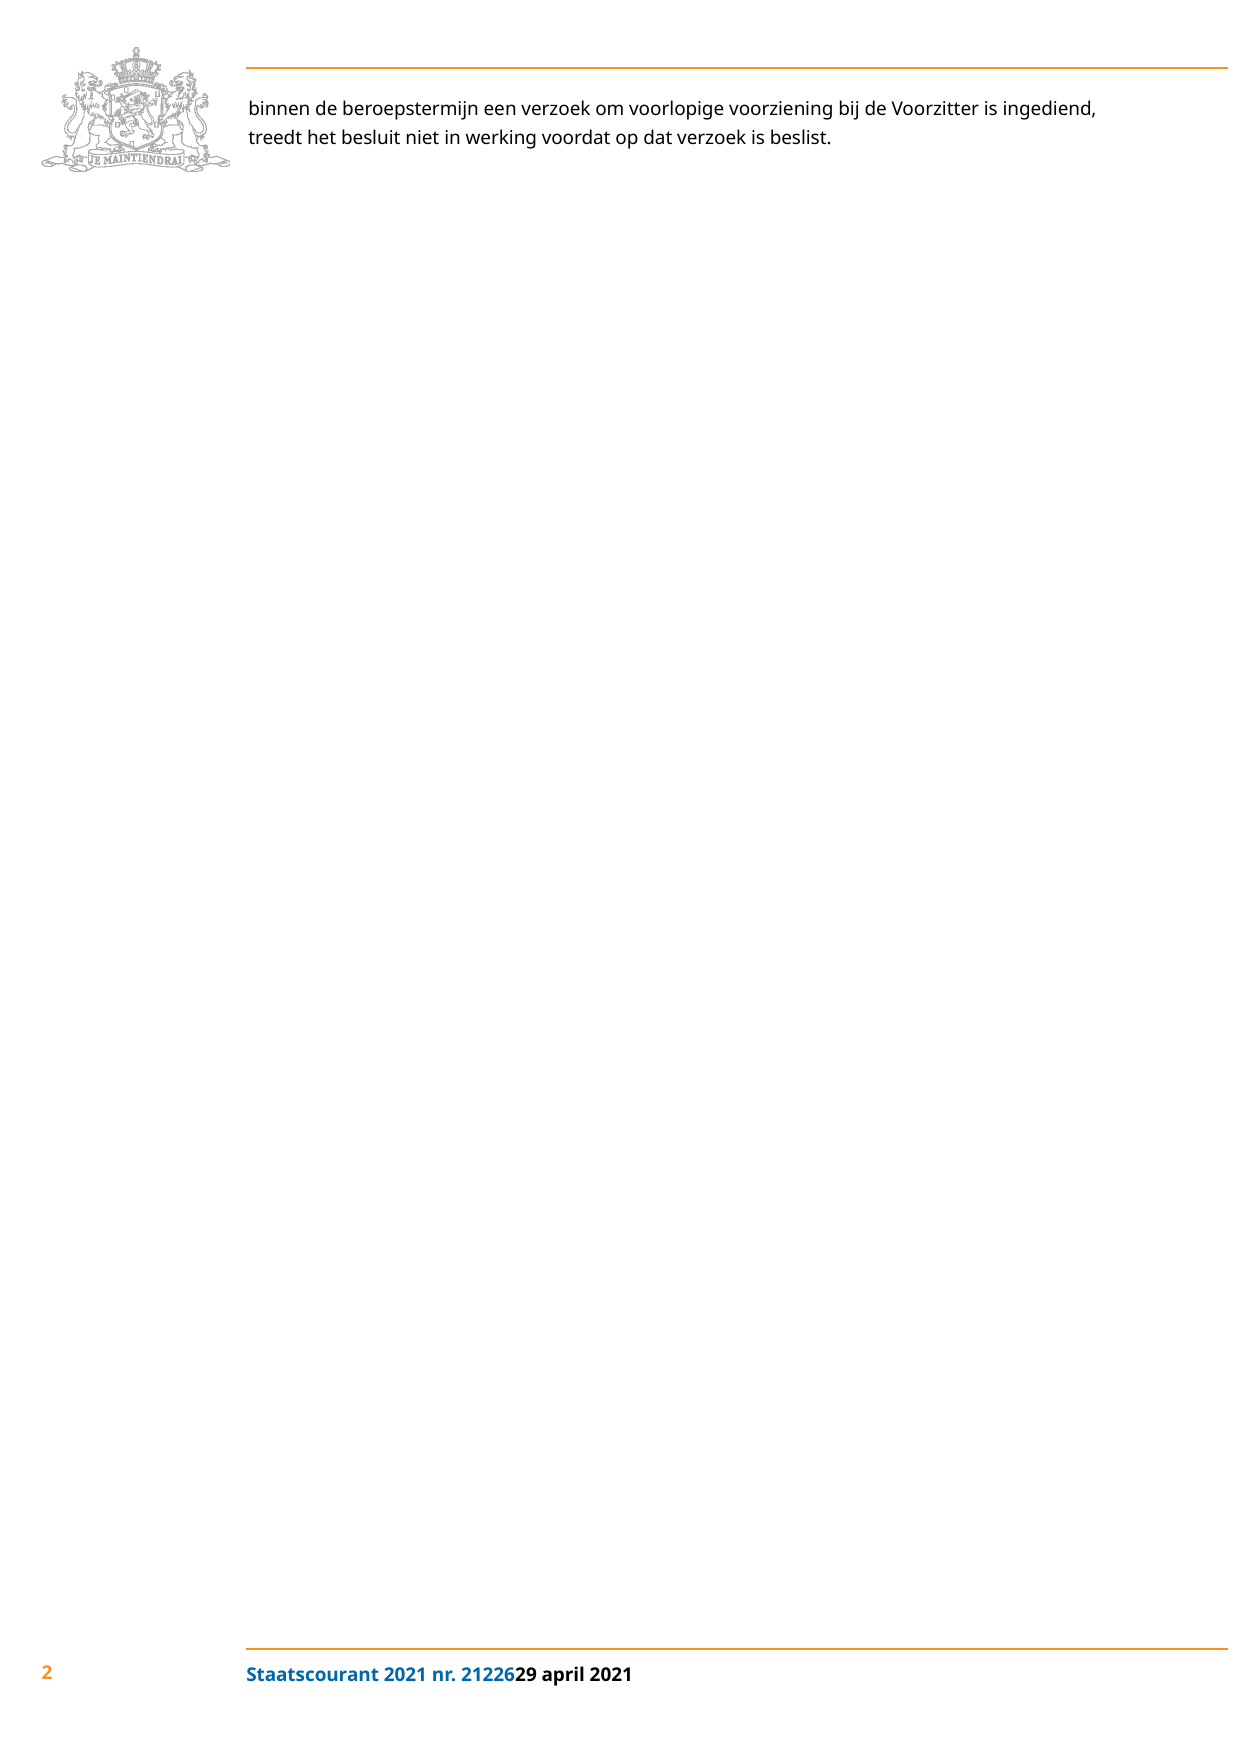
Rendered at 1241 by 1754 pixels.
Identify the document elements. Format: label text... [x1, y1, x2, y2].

text binnen de beroepstermijn een verzoek om voorlopige voorziening bij de Voorzitter is ingediend, treedt het besluit niet in werking voordat op dat verzoek is beslist. [248, 95, 1152, 150]
picture [41, 47, 231, 172]
